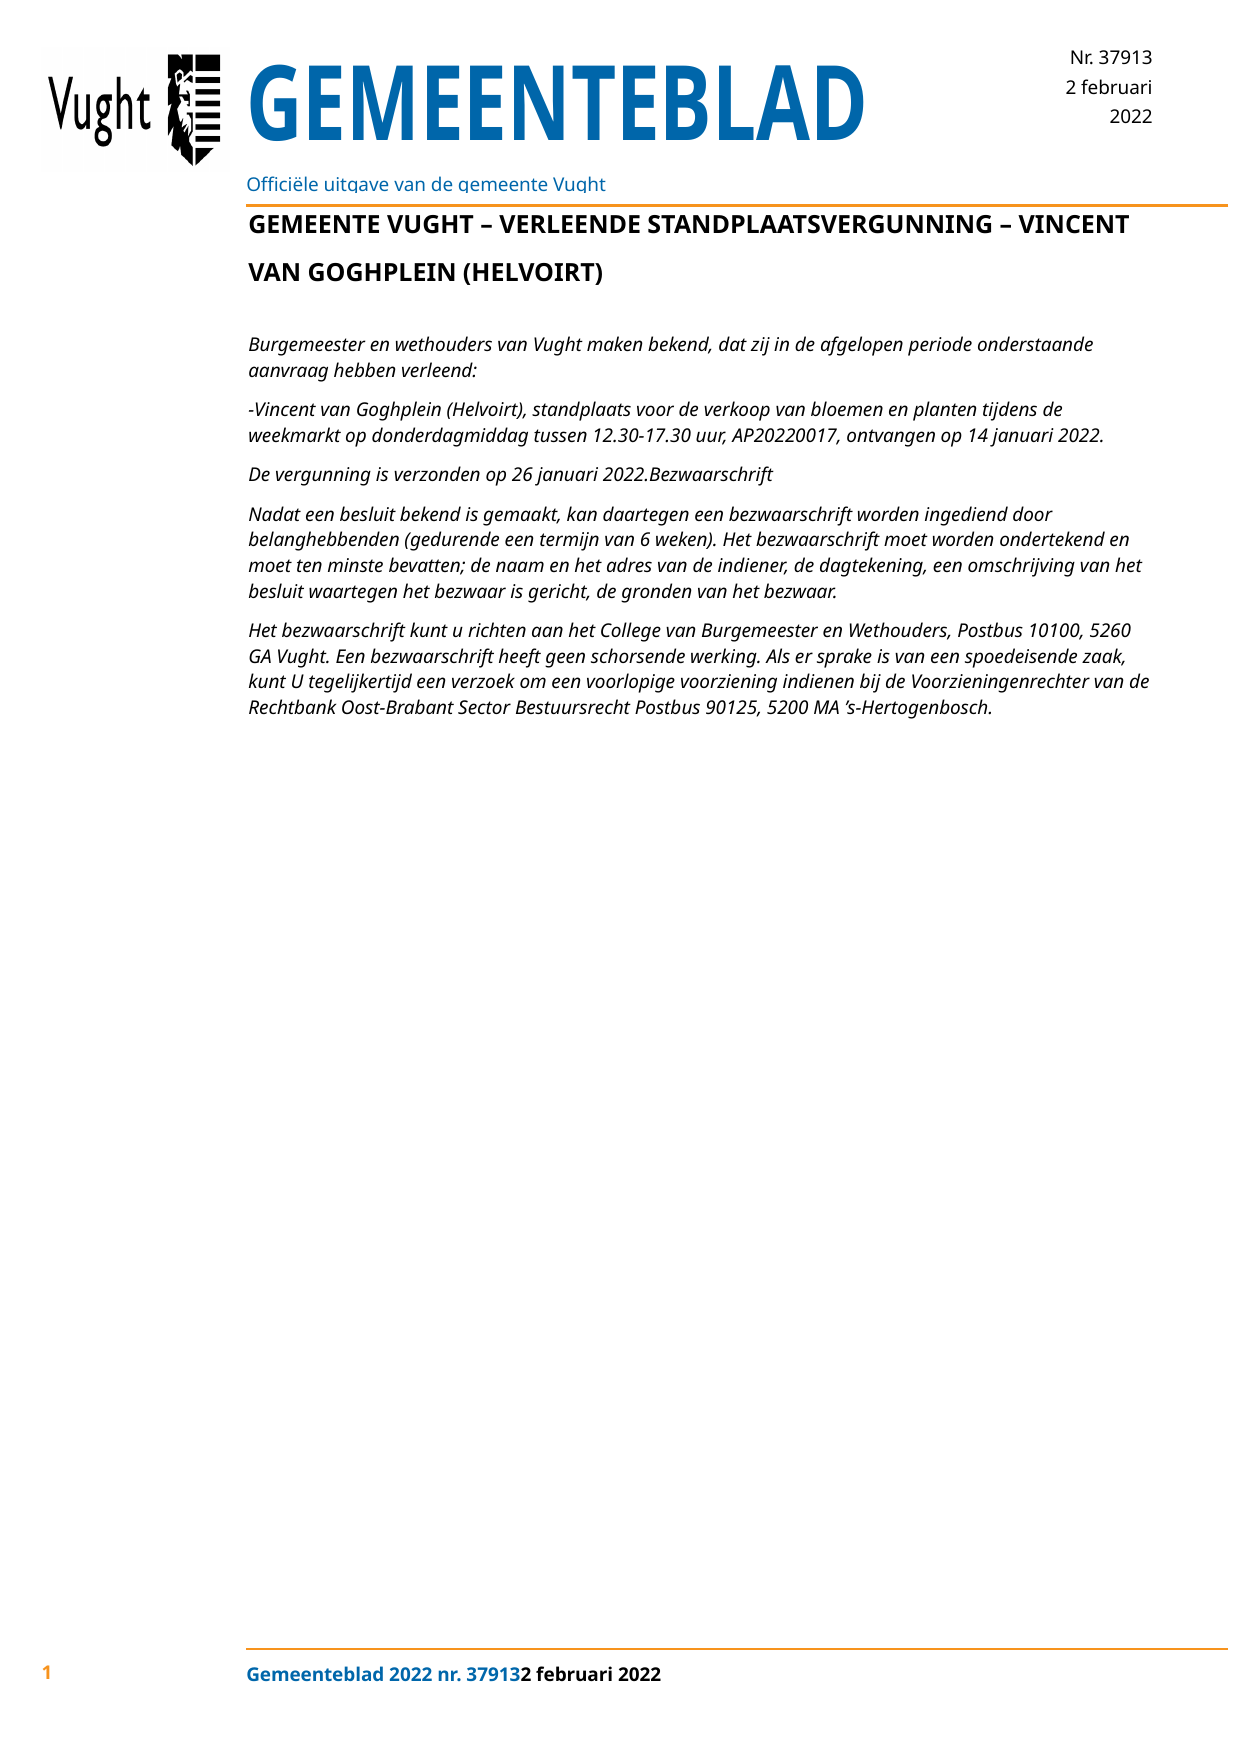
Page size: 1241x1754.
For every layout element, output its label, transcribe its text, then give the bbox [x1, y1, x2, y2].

text De vergunning is verzonden op 26 januari 2022.Bezwaarschrift [248, 461, 1152, 487]
text -Vincent van Goghplein (Helvoirt), standplaats voor de verkoop van bloemen en planten tijdens de weekmarkt op donderdagmiddag tussen 12.30-17.30 uur, AP20220017, ontvangen op 14 januari 2022. [248, 396, 1152, 448]
text Nadat een besluit bekend is gemaakt, kan daartegen een bezwaarschrift worden ingediend door belanghebbenden (gedurende een termijn van 6 weken). Het bezwaarschrift moet worden ondertekend en moet ten minste bevatten; de naam en het adres van de indiener, de dagtekening, een omschrijving van het besluit waartegen het bezwaar is gericht, de gronden van het bezwaar. [248, 501, 1152, 604]
text Burgemeester en wethouders van Vught maken bekend, dat zij in de afgelopen periode onderstaande aanvraag hebben verleend: [248, 331, 1152, 383]
text GEMEENTE VUGHT – VERLEENDE STANDPLAATSVERGUNNING – VINCENT VAN GOGHPLEIN (HELVOIRT) [248, 207, 1152, 288]
text Het bezwaarschrift kunt u richten aan het College van Burgemeester en Wethouders, Postbus 10100, 5260 GA Vught. Een bezwaarschrift heeft geen schorsende werking. Als er sprake is van een spoedeisende zaak, kunt U tegelijkertijd een verzoek om een voorlopige voorziening indienen bij de Voorzieningenrechter van de Rechtbank Oost-Brabant Sector Bestuursrecht Postbus 90125, 5200 MA ’s-Hertogenbosch. [248, 617, 1152, 720]
picture [41, 47, 231, 172]
